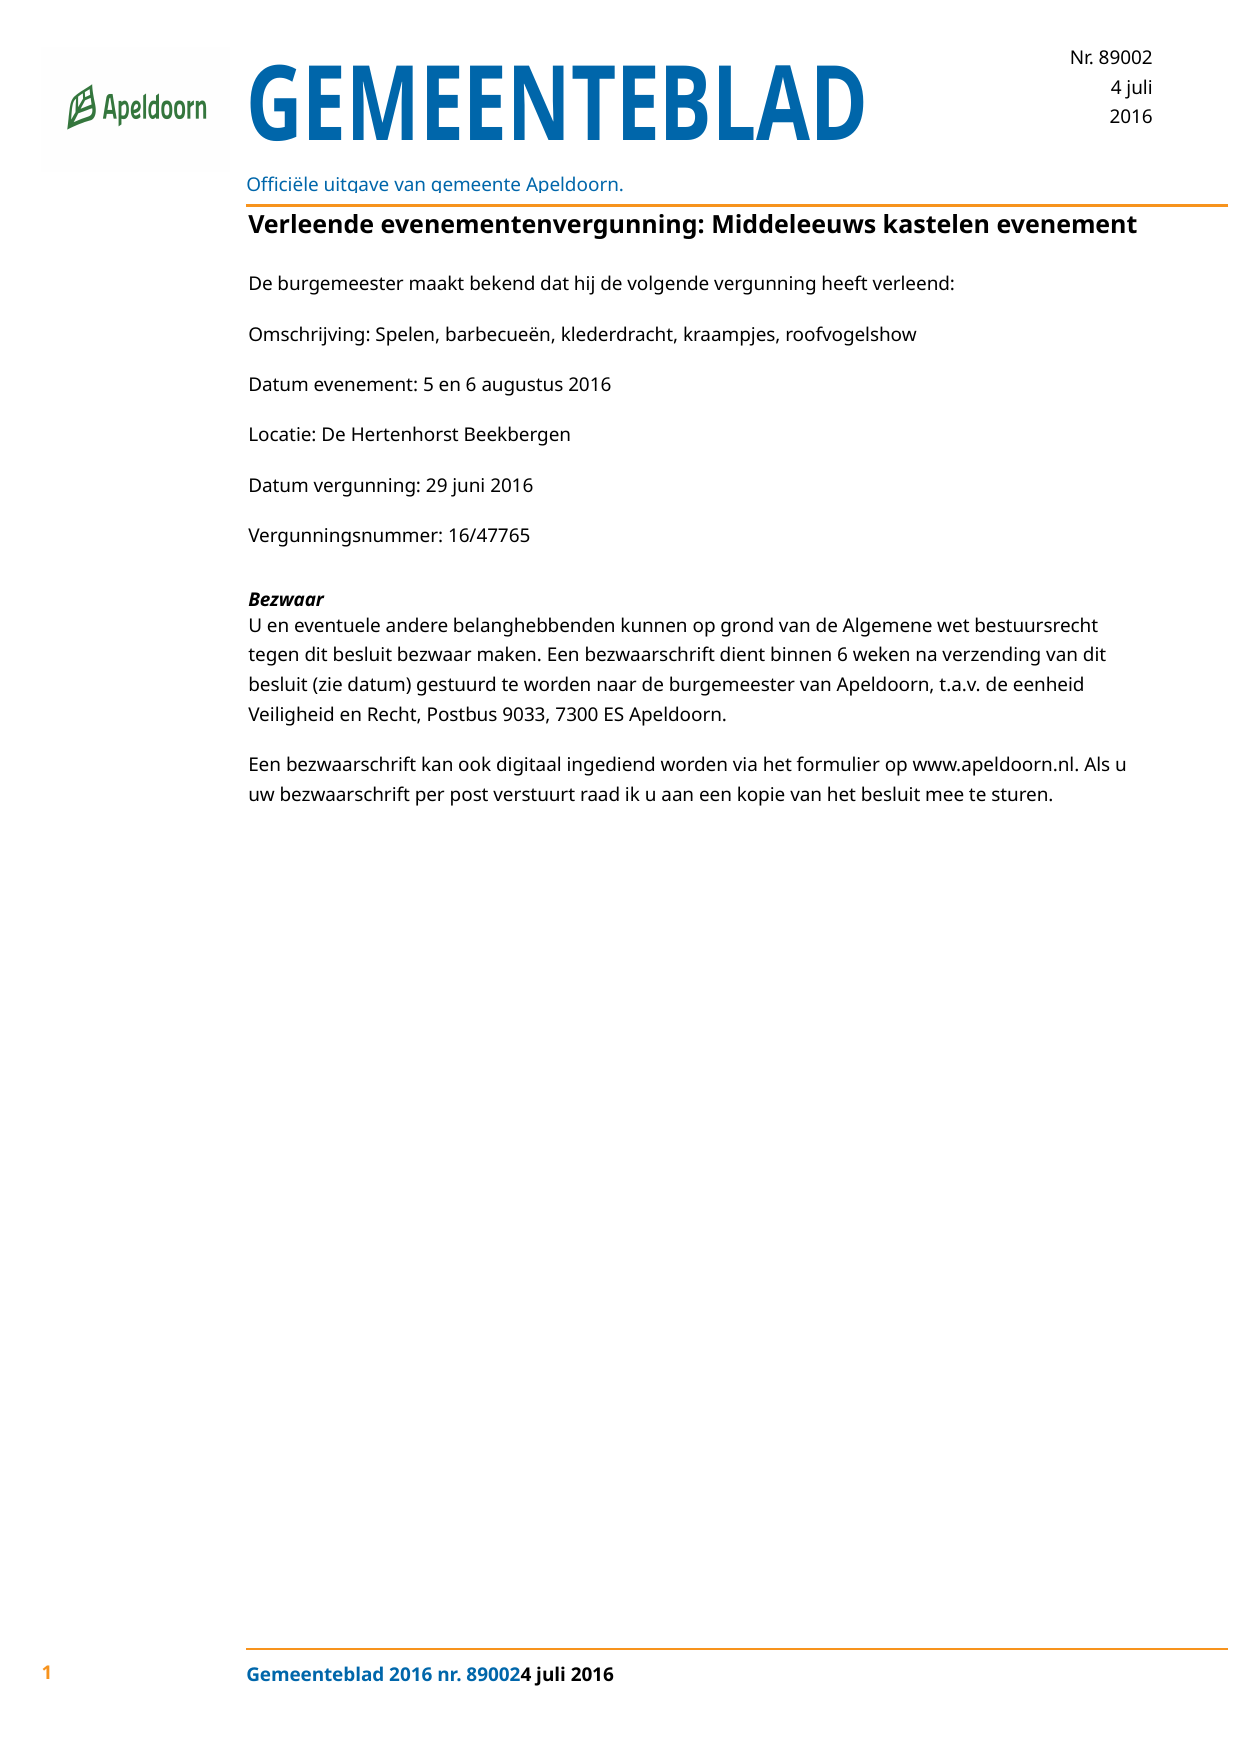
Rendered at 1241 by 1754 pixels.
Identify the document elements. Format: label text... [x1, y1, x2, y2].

text Vergunningsnummer: 16/47765 [248, 522, 1152, 548]
text U en eventuele andere belanghebbenden kunnen op grond van de Algemene wet bestuursrecht tegen dit besluit bezwaar maken. Een bezwaarschrift dient binnen 6 weken na verzending van dit besluit (zie datum) gestuurd te worden naar de burgemeester van Apeldoorn, t.a.v. de eenheid Veiligheid en Recht, Postbus 9033, 7300 ES Apeldoorn. [248, 612, 1152, 727]
text Datum evenement: 5 en 6 augustus 2016 [248, 371, 1152, 397]
text Een bezwaarschrift kan ook digitaal ingediend worden via het formulier op www.apeldoorn.nl. Als u uw bezwaarschrift per post verstuurt raad ik u aan een kopie van het besluit mee te sturen. [248, 751, 1152, 807]
picture [41, 47, 231, 172]
text Bezwaar [248, 586, 1152, 612]
text De burgemeester maakt bekend dat hij de volgende vergunning heeft verleend: [248, 270, 1152, 296]
text Verleende evenementenvergunning: Middeleeuws kastelen evenement [248, 207, 1152, 241]
text Omschrijving: Spelen, barbecueën, klederdracht, kraampjes, roofvogelshow [248, 321, 1152, 346]
text Locatie: De Hertenhorst Beekbergen [248, 422, 1152, 447]
text Datum vergunning: 29 juni 2016 [248, 472, 1152, 498]
